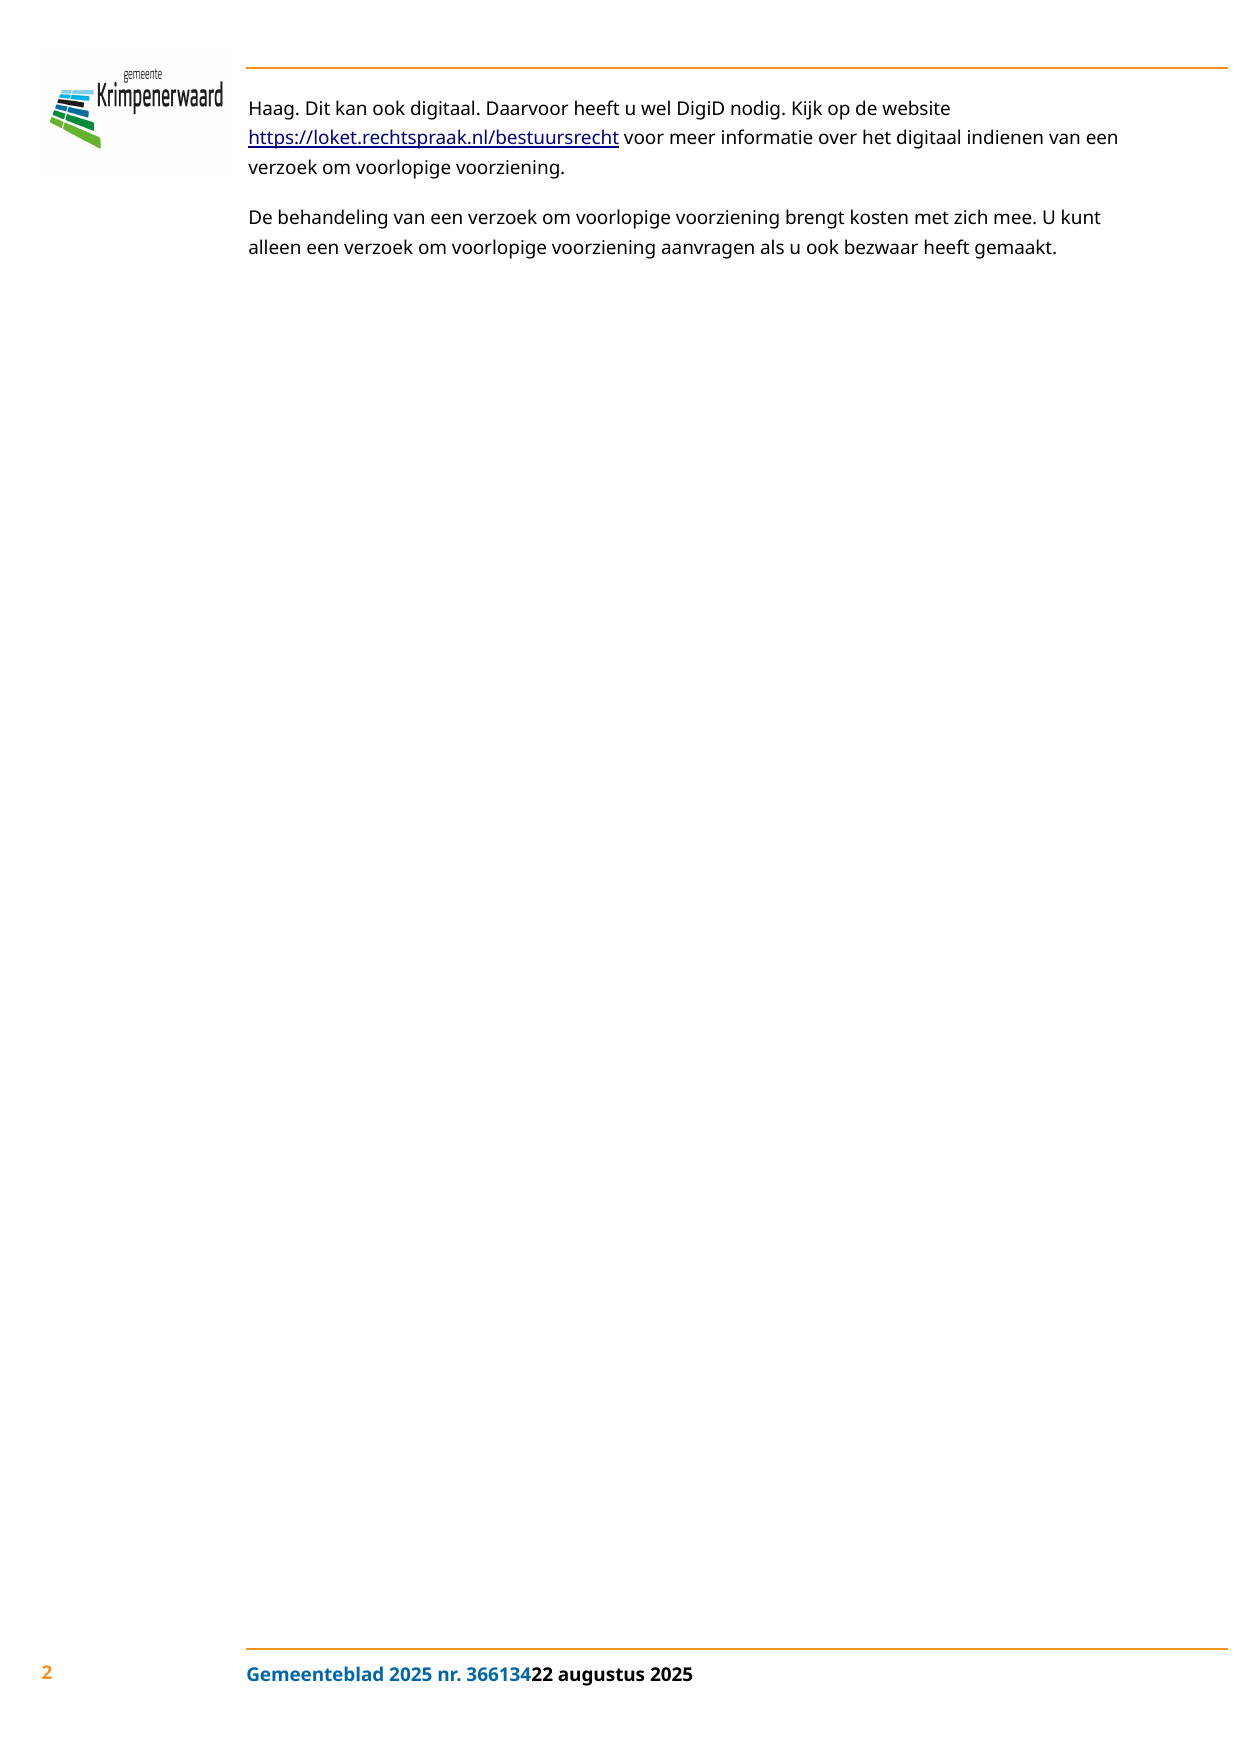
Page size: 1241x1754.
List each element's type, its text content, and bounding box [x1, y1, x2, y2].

text De behandeling van een verzoek om voorlopige voorziening brengt kosten met zich mee. U kunt alleen een verzoek om voorlopige voorziening aanvragen als u ook bezwaar heeft gemaakt. [248, 204, 1152, 260]
picture [41, 47, 231, 172]
text Haag. Dit kan ook digitaal. Daarvoor heeft u wel DigiD nodig. Kijk op de website https://loket.rechtspraak.nl/bestuursrecht voor meer informatie over het digitaal indienen van een verzoek om voorlopige voorziening. [248, 95, 1152, 180]
